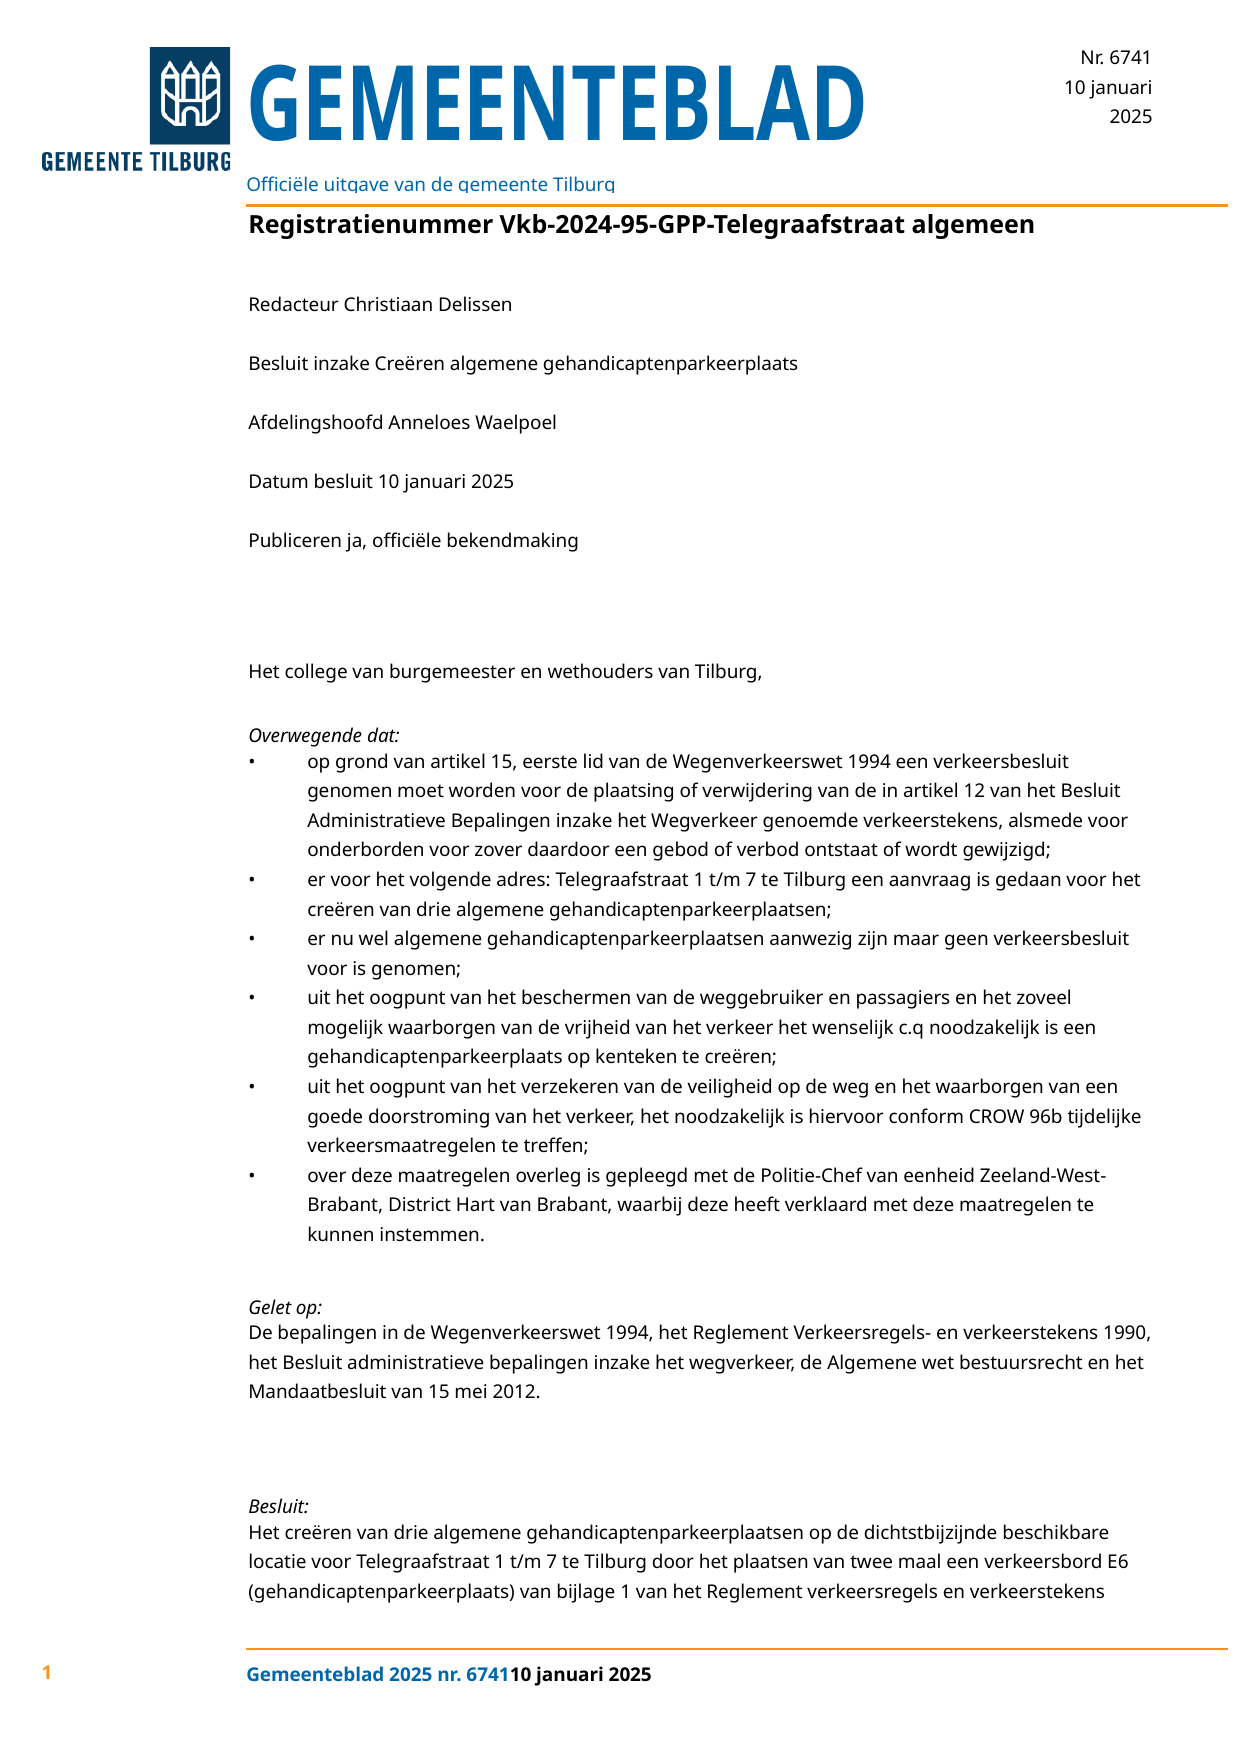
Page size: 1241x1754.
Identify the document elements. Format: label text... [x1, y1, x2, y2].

text Registratienummer Vkb-2024-95-GPP-Telegraafstraat algemeen [248, 207, 1152, 241]
list er nu wel algemene gehandicaptenparkeerplaatsen aanwezig zijn maar geen verkeersbesluit voor is genomen; [248, 925, 1152, 981]
text De bepalingen in de Wegenverkeerswet 1994, het Reglement Verkeersregels- en verkeerstekens 1990, het Besluit administratieve bepalingen inzake het wegverkeer, de Algemene wet bestuursrecht en het Mandaatbesluit van 15 mei 2012. [248, 1319, 1152, 1404]
text Overwegende dat: [248, 722, 1152, 748]
text Het college van burgemeester en wethouders van Tilburg, [248, 658, 1152, 684]
text Besluit: [248, 1493, 1152, 1519]
picture [41, 47, 231, 172]
text Gelet op: [248, 1294, 1152, 1319]
text Afdelingshoofd Anneloes Waelpoel [248, 409, 1152, 435]
list er voor het volgende adres: Telegraafstraat 1 t/m 7 te Tilburg een aanvraag is gedaan voor het creëren van drie algemene gehandicaptenparkeerplaatsen; [248, 866, 1152, 921]
list uit het oogpunt van het beschermen van de weggebruiker en passagiers en het zoveel mogelijk waarborgen van de vrijheid van het verkeer het wenselijk c.q noodzakelijk is een gehandicaptenparkeerplaats op kenteken te creëren; [248, 984, 1152, 1069]
text Besluit inzake Creëren algemene gehandicaptenparkeerplaats [248, 350, 1152, 376]
list op grond van artikel 15, eerste lid van de Wegenverkeerswet 1994 een verkeersbesluit genomen moet worden voor de plaatsing of verwijdering van de in artikel 12 van het Besluit Administratieve Bepalingen inzake het Wegverkeer genoemde verkeerstekens, alsmede voor onderborden voor zover daardoor een gebod of verbod ontstaat of wordt gewijzigd; [248, 748, 1152, 862]
text Datum besluit 10 januari 2025 [248, 468, 1152, 494]
list uit het oogpunt van het verzekeren van de veiligheid op de weg en het waarborgen van een goede doorstroming van het verkeer, het noodzakelijk is hiervoor conform CROW 96b tijdelijke verkeersmaatregelen te treffen; [248, 1073, 1152, 1158]
list over deze maatregelen overleg is gepleegd met de Politie-Chef van eenheid Zeeland-West-Brabant, District Hart van Brabant, waarbij deze heeft verklaard met deze maatregelen te kunnen instemmen. [248, 1162, 1152, 1247]
text Redacteur Christiaan Delissen [248, 291, 1152, 317]
text Publiceren ja, officiële bekendmaking [248, 528, 1152, 553]
text Het creëren van drie algemene gehandicaptenparkeerplaatsen op de dichtstbijzijnde beschikbare locatie voor Telegraafstraat 1 t/m 7 te Tilburg door het plaatsen van twee maal een verkeersbord E6 (gehandicaptenparkeerplaats) van bijlage 1 van het Reglement verkeersregels en verkeerstekens [248, 1519, 1152, 1604]
